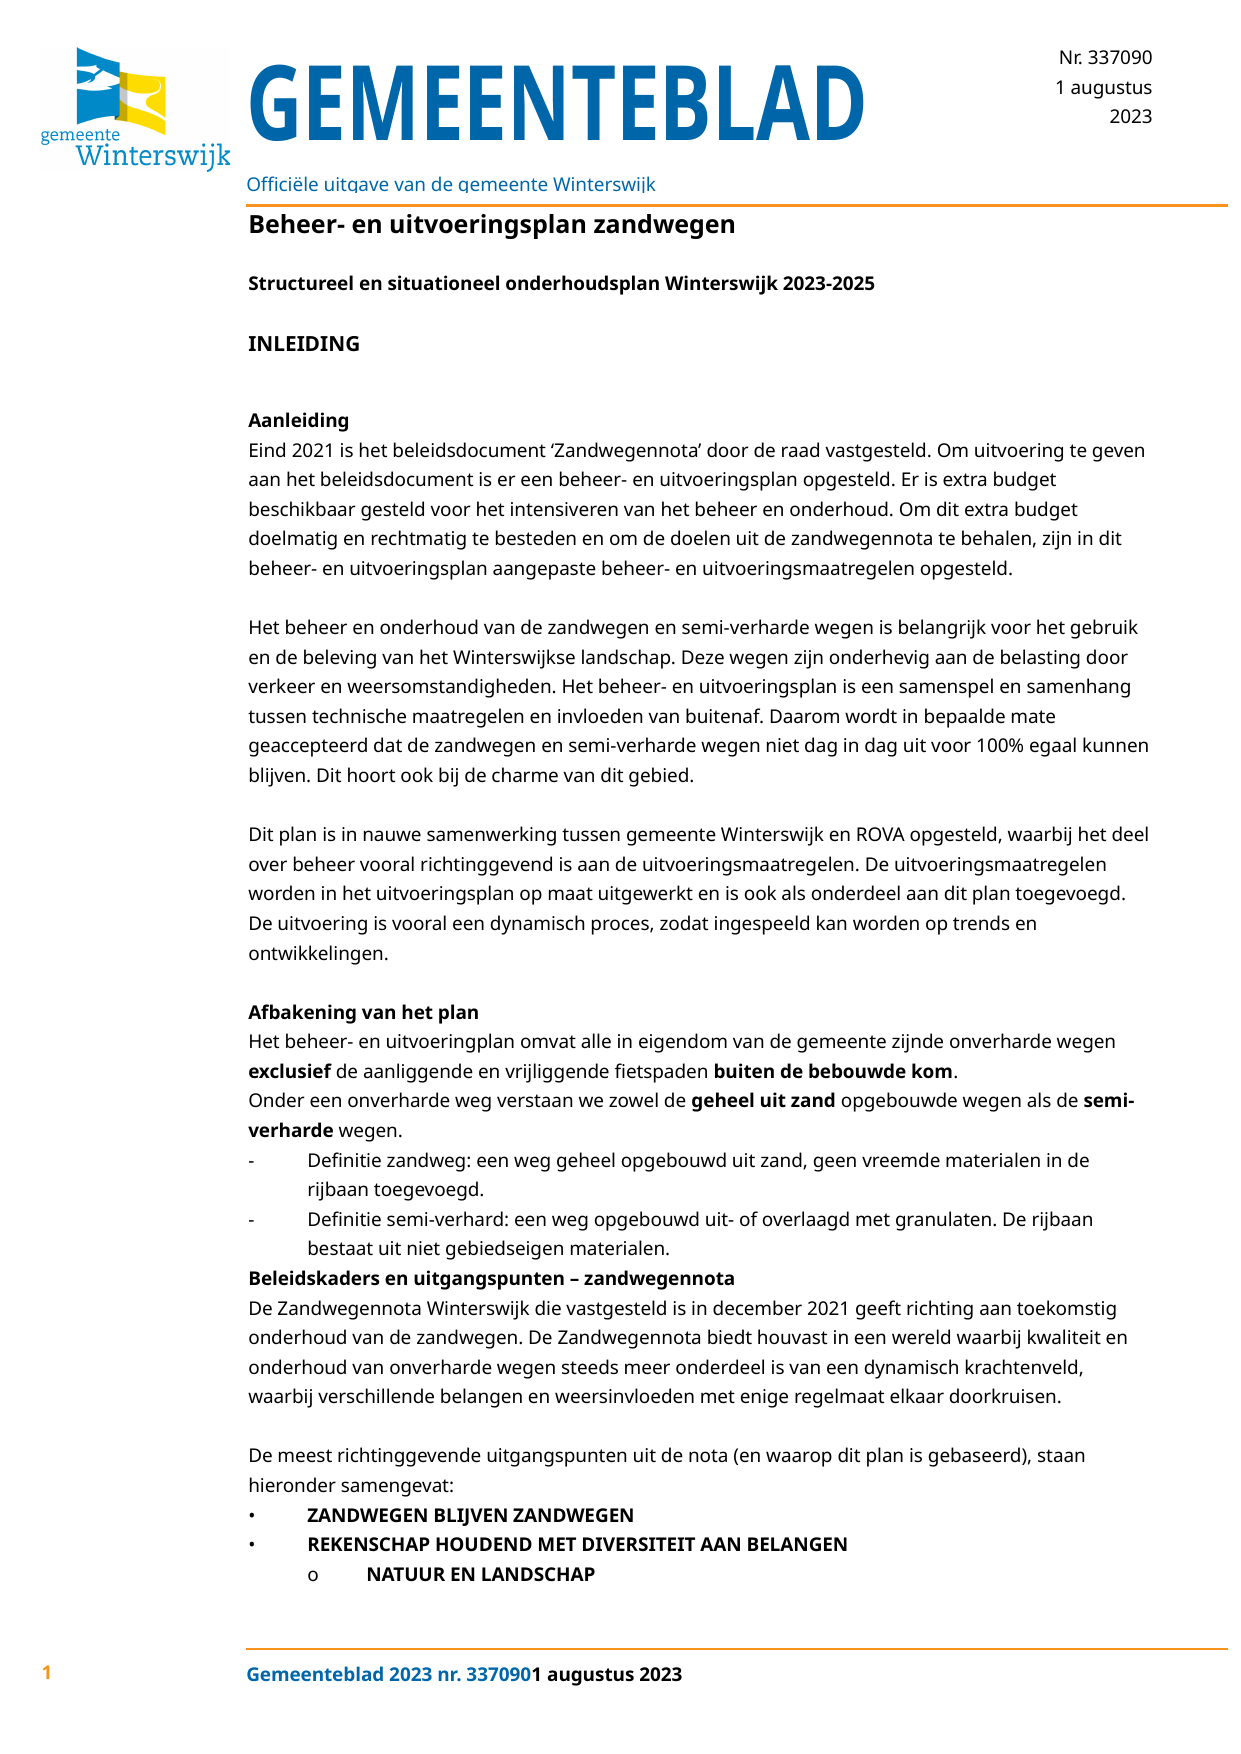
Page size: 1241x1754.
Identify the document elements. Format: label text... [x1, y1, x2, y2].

text De Zandwegennota Winterswijk die vastgesteld is in december 2021 geeft richting aan toekomstig onderhoud van de zandwegen. De Zandwegennota biedt houvast in een wereld waarbij kwaliteit en onderhoud van onverharde wegen steeds meer onderdeel is van een dynamisch krachtenveld, waarbij verschillende belangen en weersinvloeden met enige regelmaat elkaar doorkruisen. [248, 1295, 1152, 1409]
text Onder een onverharde weg verstaan we zowel de geheel uit zand opgebouwde wegen als de semi-verharde wegen. [248, 1088, 1152, 1143]
text Het beheer- en uitvoeringplan omvat alle in eigendom van de gemeente zijnde onverharde wegen exclusief de aanliggende en vrijliggende fietspaden buiten de bebouwde kom. [248, 1028, 1152, 1084]
text Het beheer en onderhoud van de zandwegen en semi-verharde wegen is belangrijk voor het gebruik en de beleving van het Winterswijkse landschap. Deze wegen zijn onderhevig aan de belasting door verkeer en weersomstandigheden. Het beheer- en uitvoeringsplan is een samenspel en samenhang tussen technische maatregelen en invloeden van buitenaf. Daarom wordt in bepaalde mate geaccepteerd dat de zandwegen en semi-verharde wegen niet dag in dag uit voor 100% egaal kunnen blijven. Dit hoort ook bij de charme van dit gebied. [248, 614, 1152, 788]
text De meest richtinggevende uitgangspunten uit de nota (en waarop dit plan is gebaseerd), staan hieronder samengevat: [248, 1443, 1152, 1498]
text Eind 2021 is het beleidsdocument ‘Zandwegennota’ door de raad vastgesteld. Om uitvoering te geven aan het beleidsdocument is er een beheer- en uitvoeringsplan opgesteld. Er is extra budget beschikbaar gesteld voor het intensiveren van het beheer en onderhoud. Om dit extra budget doelmatig en rechtmatig te besteden en om de doelen uit de zandwegennota te behalen, zijn in dit beheer- en uitvoeringsplan aangepaste beheer- en uitvoeringsmaatregelen opgesteld. [248, 437, 1152, 581]
text Aanleiding [248, 407, 1152, 433]
text Afbakening van het plan [248, 999, 1152, 1024]
list REKENSCHAP HOUDEND MET DIVERSITEIT AAN BELANGEN [248, 1531, 1152, 1557]
text Structureel en situationeel onderhoudsplan Winterswijk 2023-2025 [248, 270, 1152, 296]
text Beheer- en uitvoeringsplan zandwegen [248, 207, 1152, 241]
list NATUUR EN LANDSCHAP [307, 1561, 1152, 1587]
text INLEIDING [248, 329, 1152, 358]
text Dit plan is in nauwe samenwerking tussen gemeente Winterswijk en ROVA opgesteld, waarbij het deel over beheer vooral richtinggevend is aan de uitvoeringsmaatregelen. De uitvoeringsmaatregelen worden in het uitvoeringsplan op maat uitgewerkt en is ook als onderdeel aan dit plan toegevoegd. De uitvoering is vooral een dynamisch proces, zodat ingespeeld kan worden op trends en ontwikkelingen. [248, 821, 1152, 965]
list Definitie zandweg: een weg geheel opgebouwd uit zand, geen vreemde materialen in de rijbaan toegevoegd. [248, 1147, 1152, 1202]
text Beleidskaders en uitgangspunten – zandwegennota [248, 1265, 1152, 1291]
list ZANDWEGEN BLIJVEN ZANDWEGEN [248, 1502, 1152, 1527]
picture [225, 153, 231, 162]
list Definitie semi-verhard: een weg opgebouwd uit- of overlaagd met granulaten. De rijbaan bestaat uit niet gebiedseigen materialen. [248, 1206, 1152, 1261]
picture [41, 47, 231, 172]
